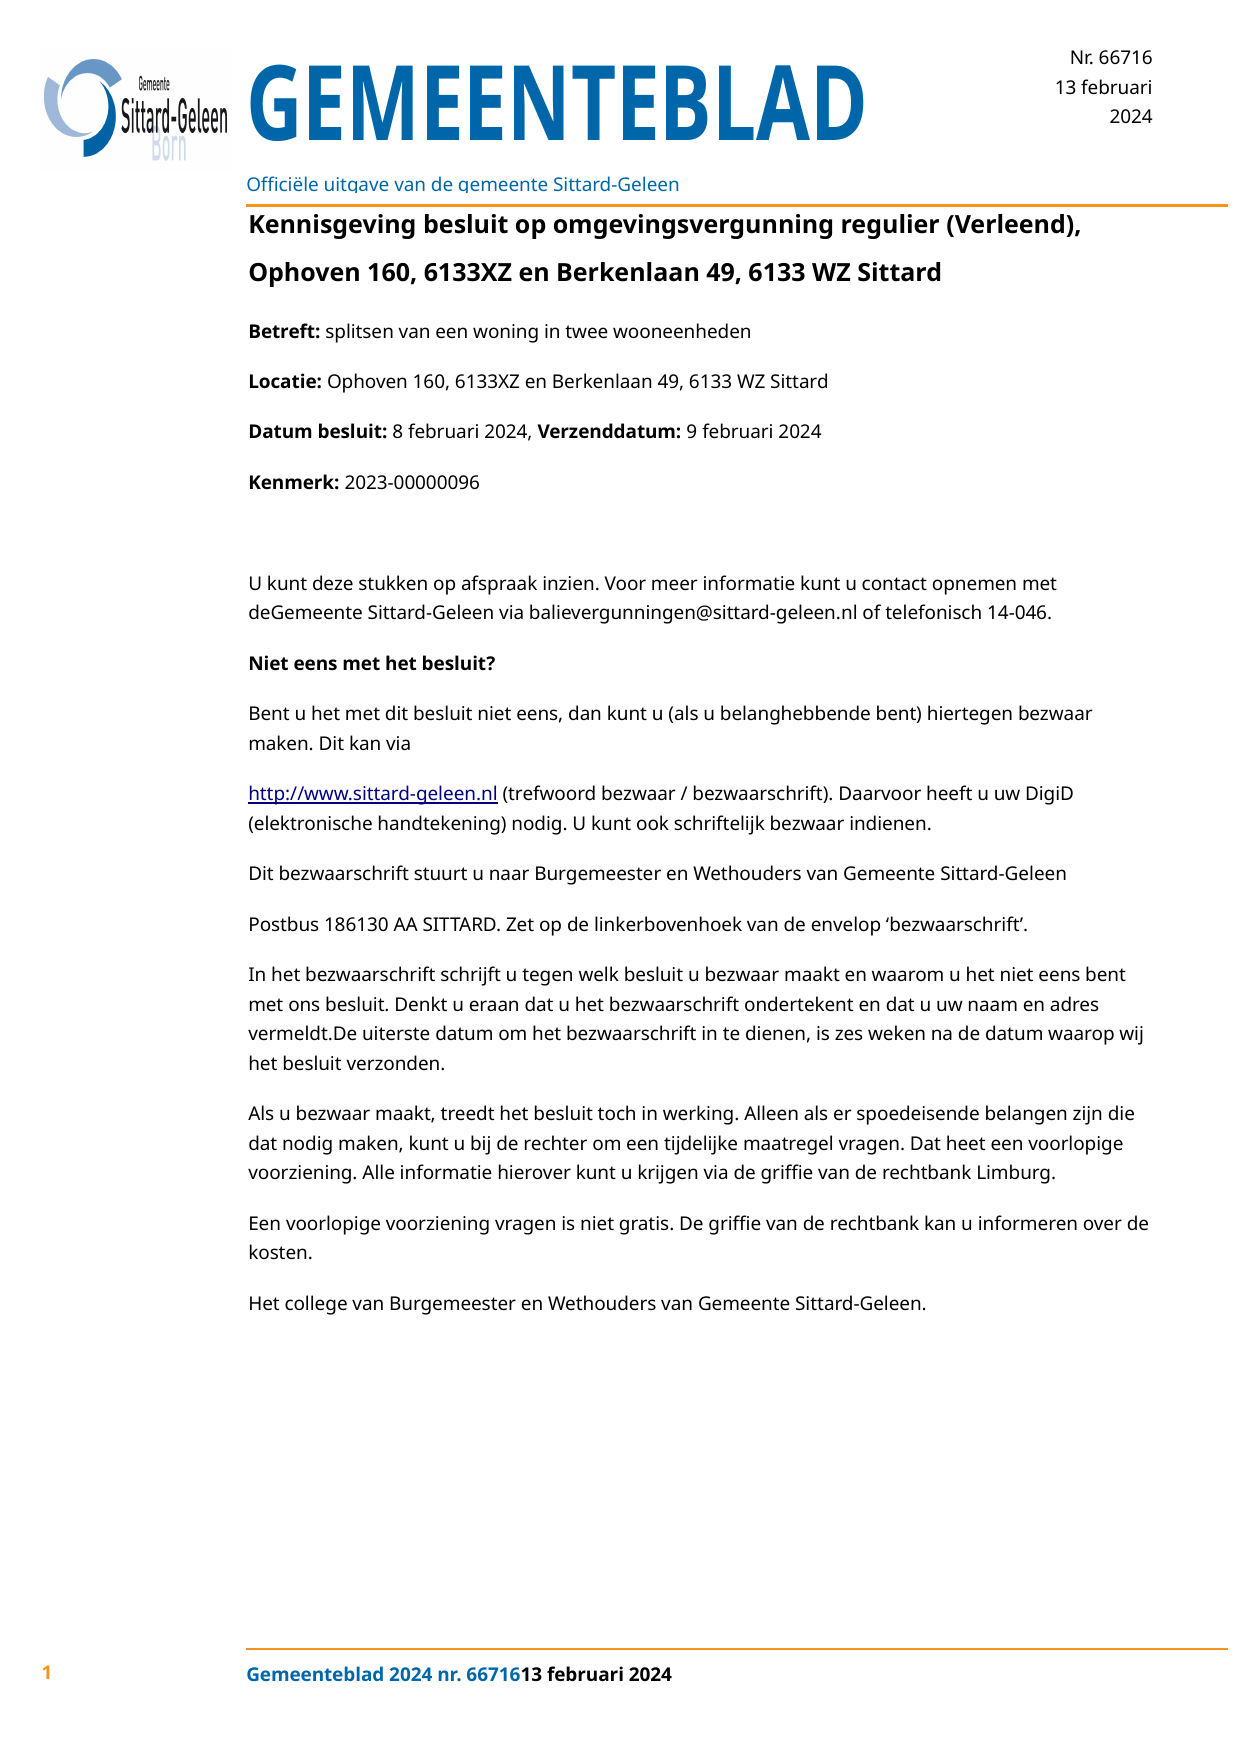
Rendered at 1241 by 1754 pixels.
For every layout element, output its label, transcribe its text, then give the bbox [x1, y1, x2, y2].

text Niet eens met het besluit? [248, 650, 1152, 676]
text Datum besluit: 8 februari 2024, Verzenddatum: 9 februari 2024 [248, 419, 1152, 444]
text Postbus 186130 AA SITTARD. Zet op de linkerbovenhoek van de envelop ‘bezwaarschrift’. [248, 911, 1152, 937]
text U kunt deze stukken op afspraak inzien. Voor meer informatie kunt u contact opnemen met deGemeente Sittard-Geleen via balievergunningen@sittard-geleen.nl of telefonisch 14-046. [248, 570, 1152, 625]
text Een voorlopige voorziening vragen is niet gratis. De griffie van de rechtbank kan u informeren over de kosten. [248, 1210, 1152, 1265]
text Kenmerk: 2023-00000096 [248, 469, 1152, 495]
text Dit bezwaarschrift stuurt u naar Burgemeester en Wethouders van Gemeente Sittard-Geleen [248, 860, 1152, 886]
text Kennisgeving besluit op omgevingsvergunning regulier (Verleend), Ophoven 160, 6133XZ en Berkenlaan 49, 6133 WZ Sittard [248, 207, 1152, 288]
picture [41, 47, 231, 172]
text Betreft: splitsen van een woning in twee wooneenheden [248, 318, 1152, 344]
text Het college van Burgemeester en Wethouders van Gemeente Sittard-Geleen. [248, 1290, 1152, 1316]
text In het bezwaarschrift schrijft u tegen welk besluit u bezwaar maakt en waarom u het niet eens bent met ons besluit. Denkt u eraan dat u het bezwaarschrift ondertekent en dat u uw naam en adres vermeldt.De uiterste datum om het bezwaarschrift in te dienen, is zes weken na de datum waarop wij het besluit verzonden. [248, 961, 1152, 1076]
text Bent u het met dit besluit niet eens, dan kunt u (als u belanghebbende bent) hiertegen bezwaar maken. Dit kan via [248, 700, 1152, 756]
text Locatie: Ophoven 160, 6133XZ en Berkenlaan 49, 6133 WZ Sittard [248, 368, 1152, 394]
text Als u bezwaar maakt, treedt het besluit toch in werking. Alleen als er spoedeisende belangen zijn die dat nodig maken, kunt u bij de rechter om een tijdelijke maatregel vragen. Dat heet een voorlopige voorziening. Alle informatie hierover kunt u krijgen via de griffie van de rechtbank Limburg. [248, 1100, 1152, 1185]
text http://www.sittard-geleen.nl (trefwoord bezwaar / bezwaarschrift). Daarvoor heeft u uw DigiD (elektronische handtekening) nodig. U kunt ook schriftelijk bezwaar indienen. [248, 780, 1152, 836]
